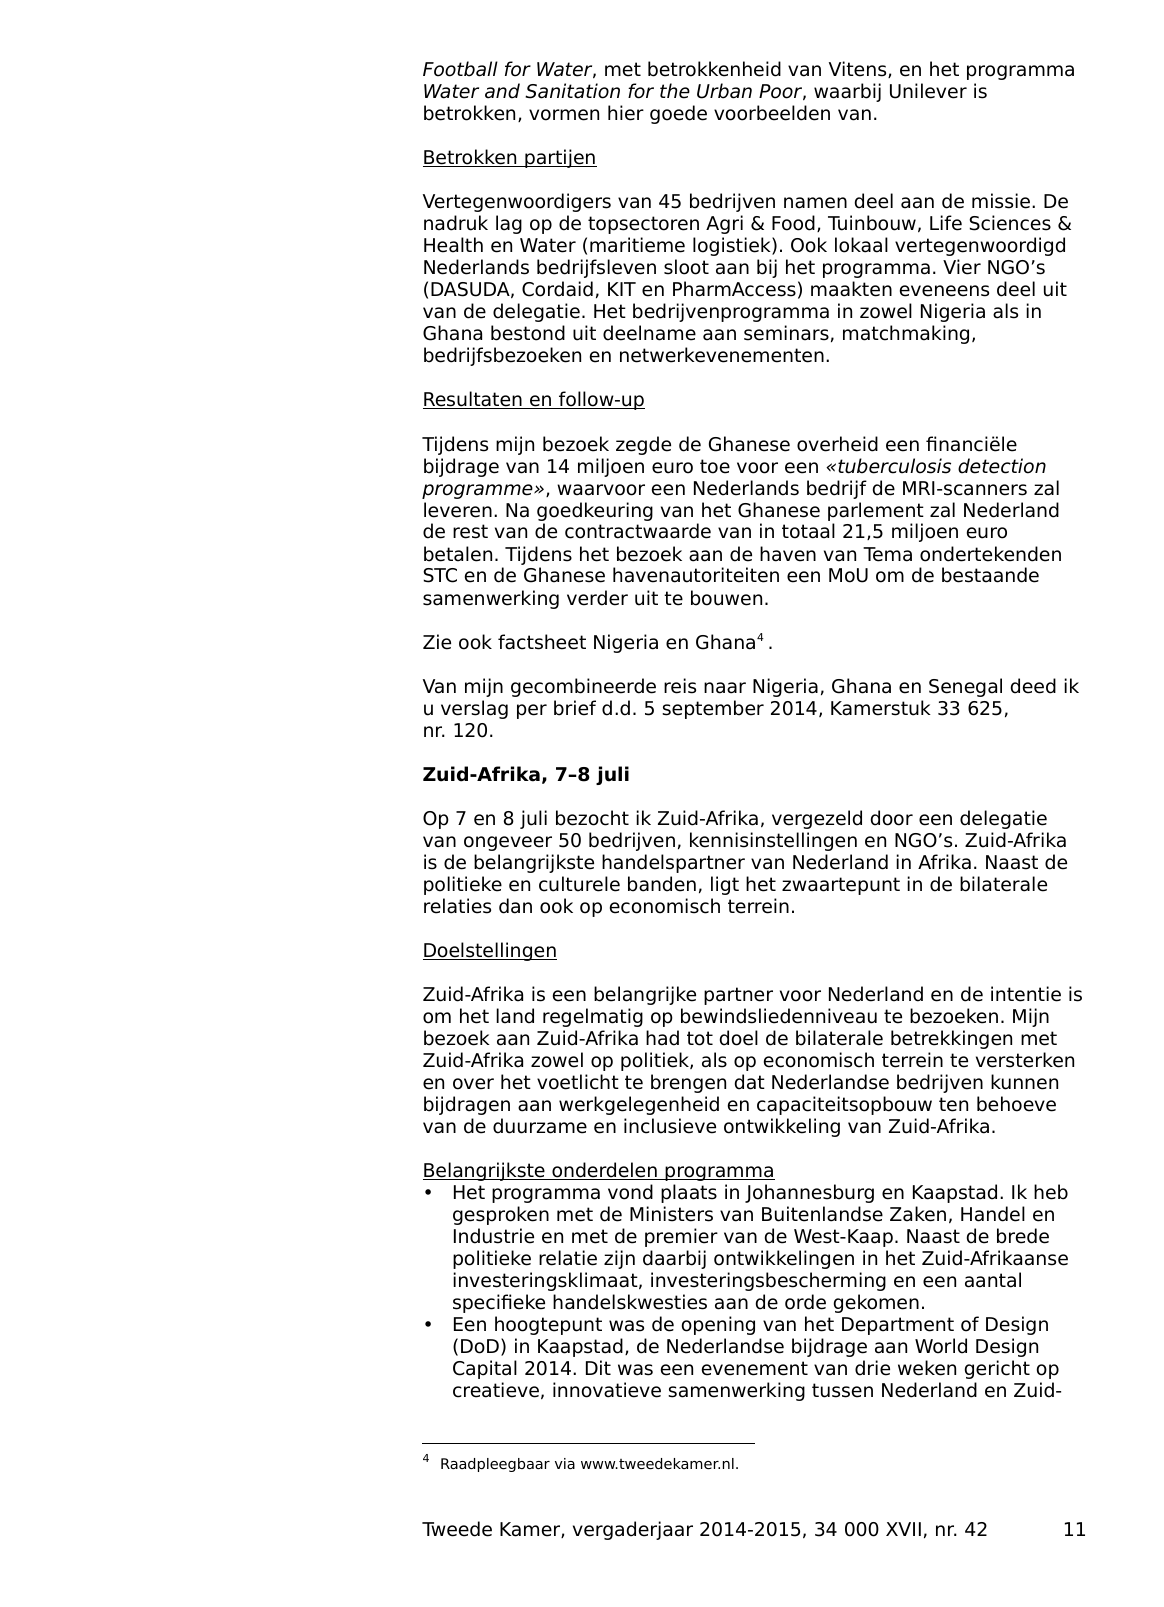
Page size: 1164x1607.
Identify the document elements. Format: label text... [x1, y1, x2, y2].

text Vertegenwoordigers van 45 bedrijven namen deel aan de missie. De nadruk lag op de topsectoren Agri & Food, Tuinbouw, Life Sciences & Health en Water (maritieme logistiek). Ook lokaal vertegenwoordigd Nederlands bedrijfsleven sloot aan bij het programma. Vier NGO’s (DASUDA, Cordaid, KIT en PharmAccess) maakten eveneens deel uit van de delegatie. Het bedrijvenprogramma in zowel Nigeria als in Ghana bestond uit deelname aan seminars, matchmaking, bedrijfsbezoeken en netwerkevenementen. [422, 191, 1087, 367]
text Tijdens mijn bezoek zegde de Ghanese overheid een financiële bijdrage van 14 miljoen euro toe voor een «tuberculosis detection programme», waarvoor een Nederlands bedrijf de MRI-scanners zal leveren. Na goedkeuring van het Ghanese parlement zal Nederland de rest van de contractwaarde van in totaal 21,5 miljoen euro betalen. Tijdens het bezoek aan de haven van Tema ondertekenden STC en de Ghanese havenautoriteiten een MoU om de bestaande samenwerking verder uit te bouwen. [422, 433, 1087, 609]
text • Het programma vond plaats in Johannesburg en Kaapstad. Ik heb gesproken met de Ministers van Buitenlandse Zaken, Handel en Industrie en met de premier van de West-Kaap. Naast de brede politieke relatie zijn daarbij ontwikkelingen in het Zuid-Afrikaanse investeringsklimaat, investeringsbescherming en een aantal specifieke handelskwesties aan de orde gekomen. [422, 1182, 1087, 1314]
subtitle Belangrijkste onderdelen programma [422, 1160, 1087, 1182]
subtitle Zuid-Afrika, 7–8 juli [422, 764, 1087, 786]
subtitle Resultaten en follow-up [422, 389, 1087, 411]
subtitle Doelstellingen [422, 940, 1087, 962]
subtitle Betrokken partijen [422, 147, 1087, 169]
text Op 7 en 8 juli bezocht ik Zuid-Afrika, vergezeld door een delegatie van ongeveer 50 bedrijven, kennisinstellingen en NGO’s. Zuid-Afrika is de belangrijkste handelspartner van Nederland in Afrika. Naast de politieke en culturele banden, ligt het zwaartepunt in de bilaterale relaties dan ook op economisch terrein. [422, 808, 1087, 918]
text Zie ook factsheet Nigeria en Ghana. [422, 632, 1087, 653]
text Football for Water, met betrokkenheid van Vitens, en het programma Water and Sanitation for the Urban Poor, waarbij Unilever is betrokken, vormen hier goede voorbeelden van. [422, 59, 1087, 125]
text Raadpleegbaar via www.tweedekamer.nl. [422, 1452, 1087, 1474]
text Van mijn gecombineerde reis naar Nigeria, Ghana en Senegal deed ik u verslag per brief d.d. 5 september 2014, Kamerstuk 33 625, nr. 120. [422, 676, 1087, 742]
text Zuid-Afrika is een belangrijke partner voor Nederland en de intentie is om het land regelmatig op bewindsliedenniveau te bezoeken. Mijn bezoek aan Zuid-Afrika had tot doel de bilaterale betrekkingen met Zuid-Afrika zowel op politiek, als op economisch terrein te versterken en over het voetlicht te brengen dat Nederlandse bedrijven kunnen bijdragen aan werkgelegenheid en capaciteitsopbouw ten behoeve van de duurzame en inclusieve ontwikkeling van Zuid-Afrika. [422, 984, 1087, 1138]
text • Een hoogtepunt was de opening van het Department of Design (DoD) in Kaapstad, de Nederlandse bijdrage aan World Design Capital 2014. Dit was een evenement van drie weken gericht op creatieve, innovatieve samenwerking tussen Nederland en Zuid- [422, 1314, 1087, 1402]
